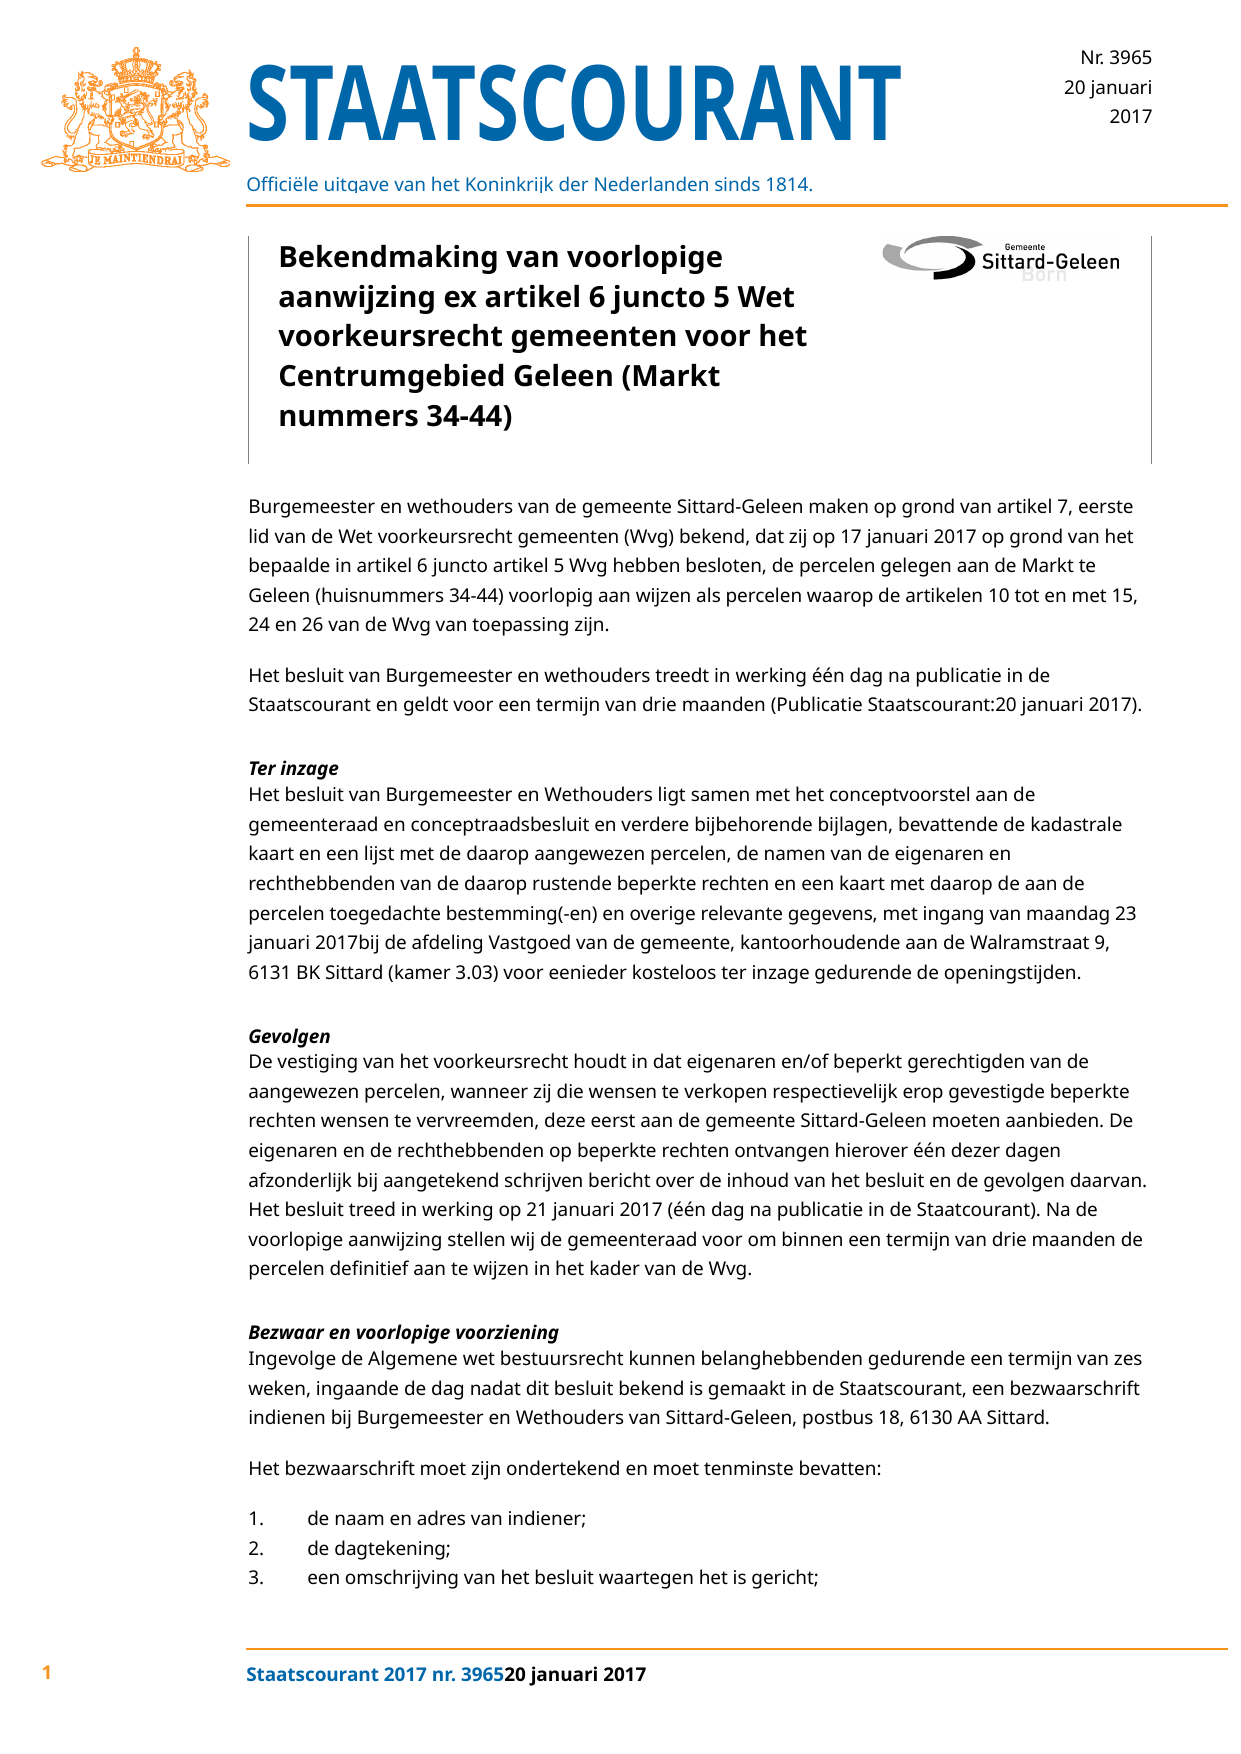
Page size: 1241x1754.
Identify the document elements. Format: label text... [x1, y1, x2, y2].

list de dagtekening; [248, 1535, 1152, 1561]
text De vestiging van het voorkeursrecht houdt in dat eigenaren en/of beperkt gerechtigden van de aangewezen percelen, wanneer zij die wensen te verkopen respectievelijk erop gevestigde beperkte rechten wensen te vervreemden, deze eerst aan de gemeente Sittard-Geleen moeten aanbieden. De eigenaren en de rechthebbenden op beperkte rechten ontvangen hierover één dezer dagen afzonderlijk bij aangetekend schrijven bericht over de inhoud van het besluit en de gevolgen daarvan. Het besluit treed in werking op 21 januari 2017 (één dag na publicatie in de Staatcourant). Na de voorlopige aanwijzing stellen wij de gemeenteraad voor om binnen een termijn van drie maanden de percelen definitief aan te wijzen in het kader van de Wvg. [248, 1048, 1152, 1281]
text Het besluit van Burgemeester en Wethouders ligt samen met het conceptvoorstel aan de gemeenteraad en conceptraadsbesluit en verdere bijbehorende bijlagen, bevattende de kadastrale kaart en een lijst met de daarop aangewezen percelen, de namen van de eigenaren en rechthebbenden van de daarop rustende beperkte rechten en een kaart met daarop de aan de percelen toegedachte bestemming(-en) en overige relevante gegevens, met ingang van maandag 23 januari 2017bij de afdeling Vastgoed van de gemeente, kantoorhoudende aan de Walramstraat 9, 6131 BK Sittard (kamer 3.03) voor eenieder kosteloos ter inzage gedurende de openingstijden. [248, 781, 1152, 984]
text Ingevolge de Algemene wet bestuursrecht kunnen belanghebbenden gedurende een termijn van zes weken, ingaande de dag nadat dit besluit bekend is gemaakt in de Staatscourant, een bezwaarschrift indienen bij Burgemeester en Wethouders van Sittard-Geleen, postbus 18, 6130 AA Sittard. [248, 1345, 1152, 1430]
text Gevolgen [248, 1023, 1152, 1048]
text Bezwaar en voorlopige voorziening [248, 1319, 1152, 1345]
picture [882, 236, 1119, 281]
list de naam en adres van indiener; [248, 1505, 1152, 1531]
text Het bezwaarschrift moet zijn ondertekend en moet tenminste bevatten: [248, 1455, 1152, 1481]
text Burgemeester en wethouders van de gemeente Sittard-Geleen maken op grond van artikel 7, eerste lid van de Wet voorkeursrecht gemeenten (Wvg) bekend, dat zij op 17 januari 2017 op grond van het bepaalde in artikel 6 juncto artikel 5 Wvg hebben besloten, de percelen gelegen aan de Markt te Geleen (huisnummers 34-44) voorlopig aan wijzen als percelen waarop de artikelen 10 tot en met 15, 24 en 26 van de Wvg van toepassing zijn. [248, 493, 1152, 637]
table_header Bekendmaking van voorlopige aanwijzing ex artikel 6 juncto 5 Wet voorkeursrecht gemeenten voor het Centrumgebied Geleen (Markt nummers 34-44) [249, 236, 850, 464]
text Het besluit van Burgemeester en wethouders treedt in werking één dag na publicatie in de Staatscourant en geldt voor een termijn van drie maanden (Publicatie Staatscourant:20 januari 2017). [248, 662, 1152, 717]
table_header [850, 236, 1151, 464]
list een omschrijving van het besluit waartegen het is gericht; [248, 1564, 1152, 1590]
text Ter inzage [248, 756, 1152, 781]
picture [41, 47, 231, 172]
